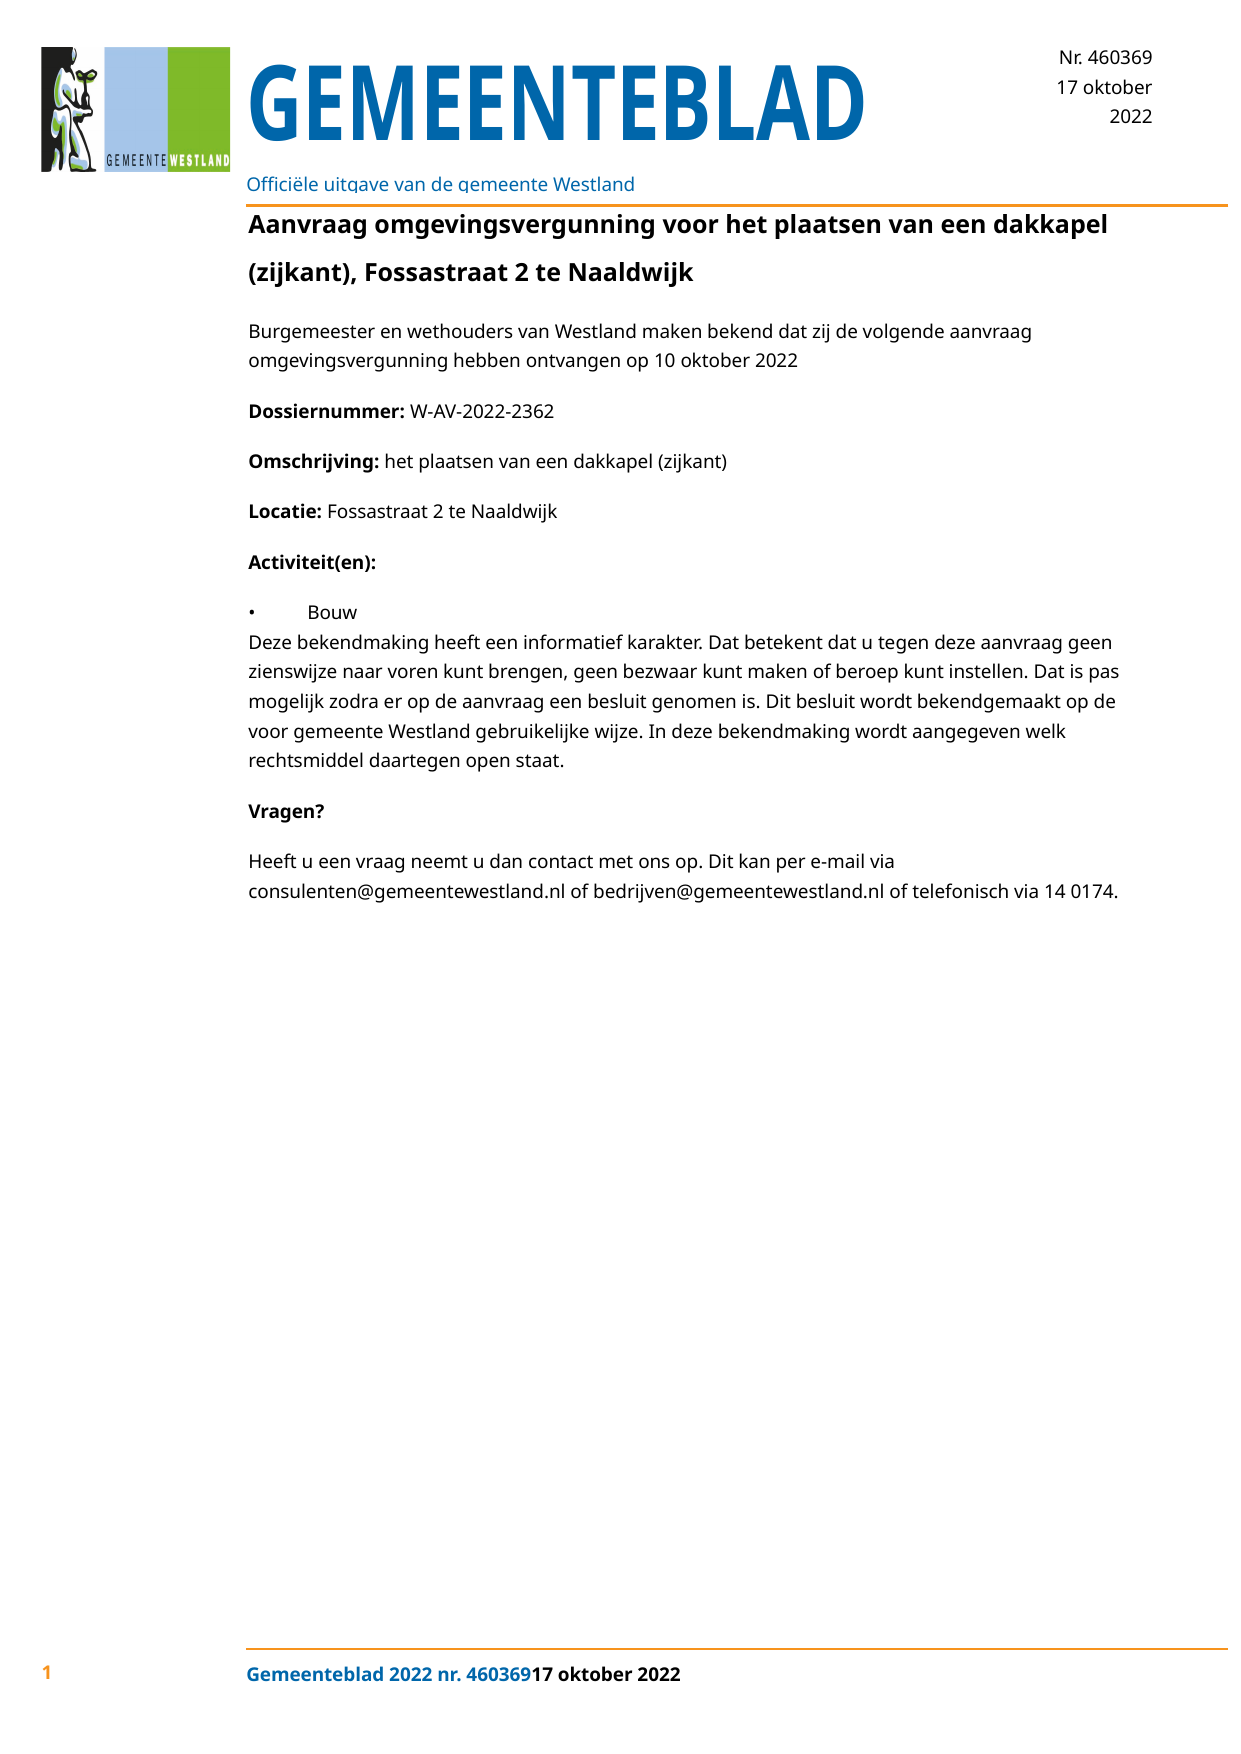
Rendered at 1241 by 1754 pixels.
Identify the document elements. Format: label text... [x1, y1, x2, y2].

text Activiteit(en): [248, 549, 1152, 575]
text Heeft u een vraag neemt u dan contact met ons op. Dit kan per e-mail via consulenten@gemeentewestland.nl of bedrijven@gemeentewestland.nl of telefonisch via 14 0174. [248, 848, 1152, 904]
picture [41, 47, 231, 172]
text Dossiernummer: W-AV-2022-2362 [248, 398, 1152, 424]
text Burgemeester en wethouders van Westland maken bekend dat zij de volgende aanvraag omgevingsvergunning hebben ontvangen op 10 oktober 2022 [248, 318, 1152, 373]
text Locatie: Fossastraat 2 te Naaldwijk [248, 499, 1152, 524]
list Bouw [248, 599, 1152, 625]
text Deze bekendmaking heeft een informatief karakter. Dat betekent dat u tegen deze aanvraag geen zienswijze naar voren kunt brengen, geen bezwaar kunt maken of beroep kunt instellen. Dat is pas mogelijk zodra er op de aanvraag een besluit genomen is. Dit besluit wordt bekendgemaakt op de voor gemeente Westland gebruikelijke wijze. In deze bekendmaking wordt aangegeven welk rechtsmiddel daartegen open staat. [248, 629, 1152, 773]
text Vragen? [248, 798, 1152, 824]
text Aanvraag omgevingsvergunning voor het plaatsen van een dakkapel (zijkant), Fossastraat 2 te Naaldwijk [248, 207, 1152, 288]
text Omschrijving: het plaatsen van een dakkapel (zijkant) [248, 448, 1152, 474]
